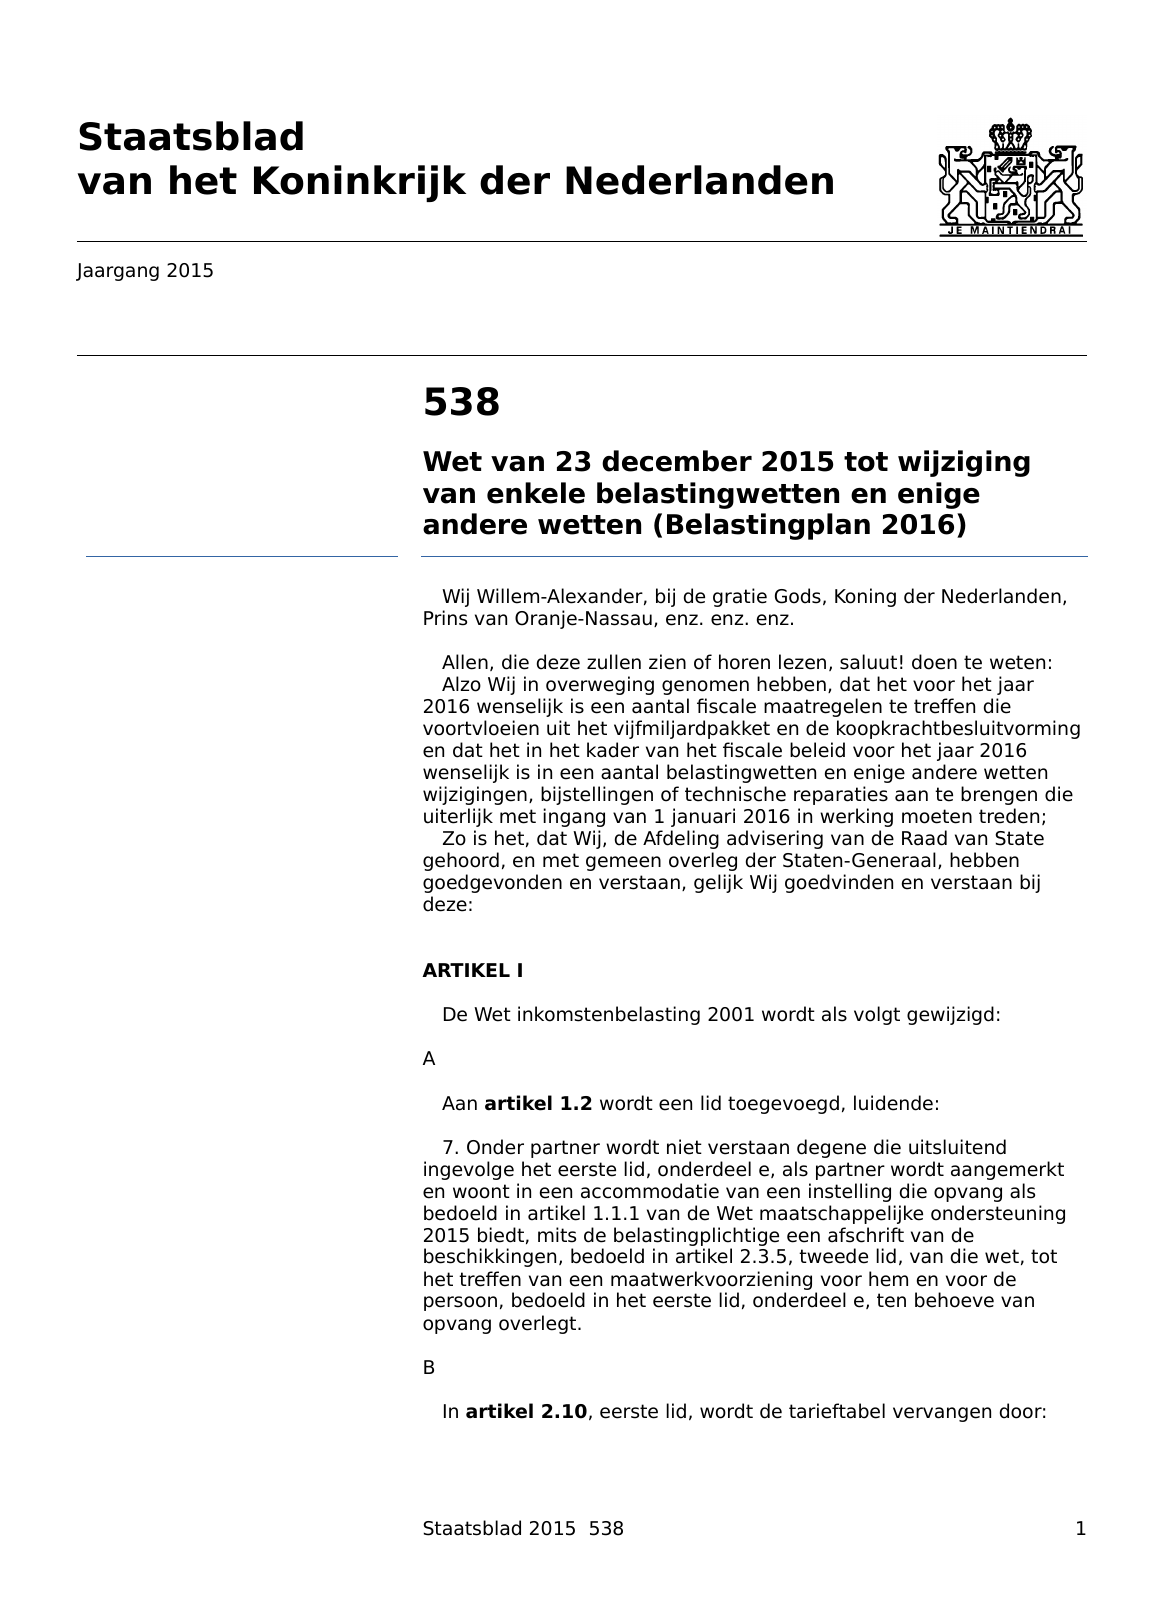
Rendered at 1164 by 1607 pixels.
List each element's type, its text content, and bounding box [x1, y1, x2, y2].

text 7. Onder partner wordt niet verstaan degene die uitsluitend ingevolge het eerste lid, onderdeel e, als partner wordt aangemerkt en woont in een accommodatie van een instelling die opvang als bedoeld in artikel 1.1.1 van de Wet maatschappelijke ondersteuning 2015 biedt, mits de belastingplichtige een afschrift van de beschikkingen, bedoeld in artikel 2.3.5, tweede lid, van die wet, tot het treffen van een maatwerkvoorziening voor hem en voor de persoon, bedoeld in het eerste lid, onderdeel e, ten behoeve van opvang overlegt. [422, 1137, 1087, 1334]
text Zo is het, dat Wij, de Afdeling advisering van de Raad van State gehoord, en met gemeen overleg der Staten-Generaal, hebben goedgevonden en verstaan, gelijk Wij goedvinden en verstaan bij deze: [422, 828, 1087, 916]
text De Wet inkomstenbelasting 2001 wordt als volgt gewijzigd: [422, 1004, 1087, 1026]
table_header [886, 100, 1087, 241]
text In artikel 2.10, eerste lid, wordt de tarieftabel vervangen door: [422, 1401, 1087, 1423]
text A [422, 1048, 1087, 1070]
text Wet van 23 december 2015 tot wijziging van enkele belastingwetten en enige andere wetten (Belastingplan 2016) [422, 447, 1087, 541]
subtitle 538 [422, 381, 1087, 424]
text Alzo Wij in overweging genomen hebben, dat het voor het jaar 2016 wenselijk is een aantal fiscale maatregelen te treffen die voortvloeien uit het vijfmiljardpakket en de koopkrachtbesluitvorming en dat het in het kader van het fiscale beleid voor het jaar 2016 wenselijk is in een aantal belastingwetten en enige andere wetten wijzigingen, bijstellingen of technische reparaties aan te brengen die uiterlijk met ingang van 1 januari 2016 in werking moeten treden; [422, 674, 1087, 828]
text Wij Willem-Alexander, bij de gratie Gods, Koning der Nederlanden, Prins van Oranje-Nassau, enz. enz. enz. [422, 586, 1087, 629]
text B [422, 1357, 1087, 1378]
text Aan artikel 1.2 wordt een lid toegevoegd, luidende: [422, 1092, 1087, 1114]
table_cell Jaargang 2015 [77, 242, 1087, 355]
text Allen, die deze zullen zien of horen lezen, saluut! doen te weten: [422, 652, 1087, 674]
table_header Staatsblad van het Koninkrijk der Nederlanden [77, 100, 886, 241]
subtitle ARTIKEL I [422, 960, 1087, 982]
picture [936, 115, 1087, 240]
